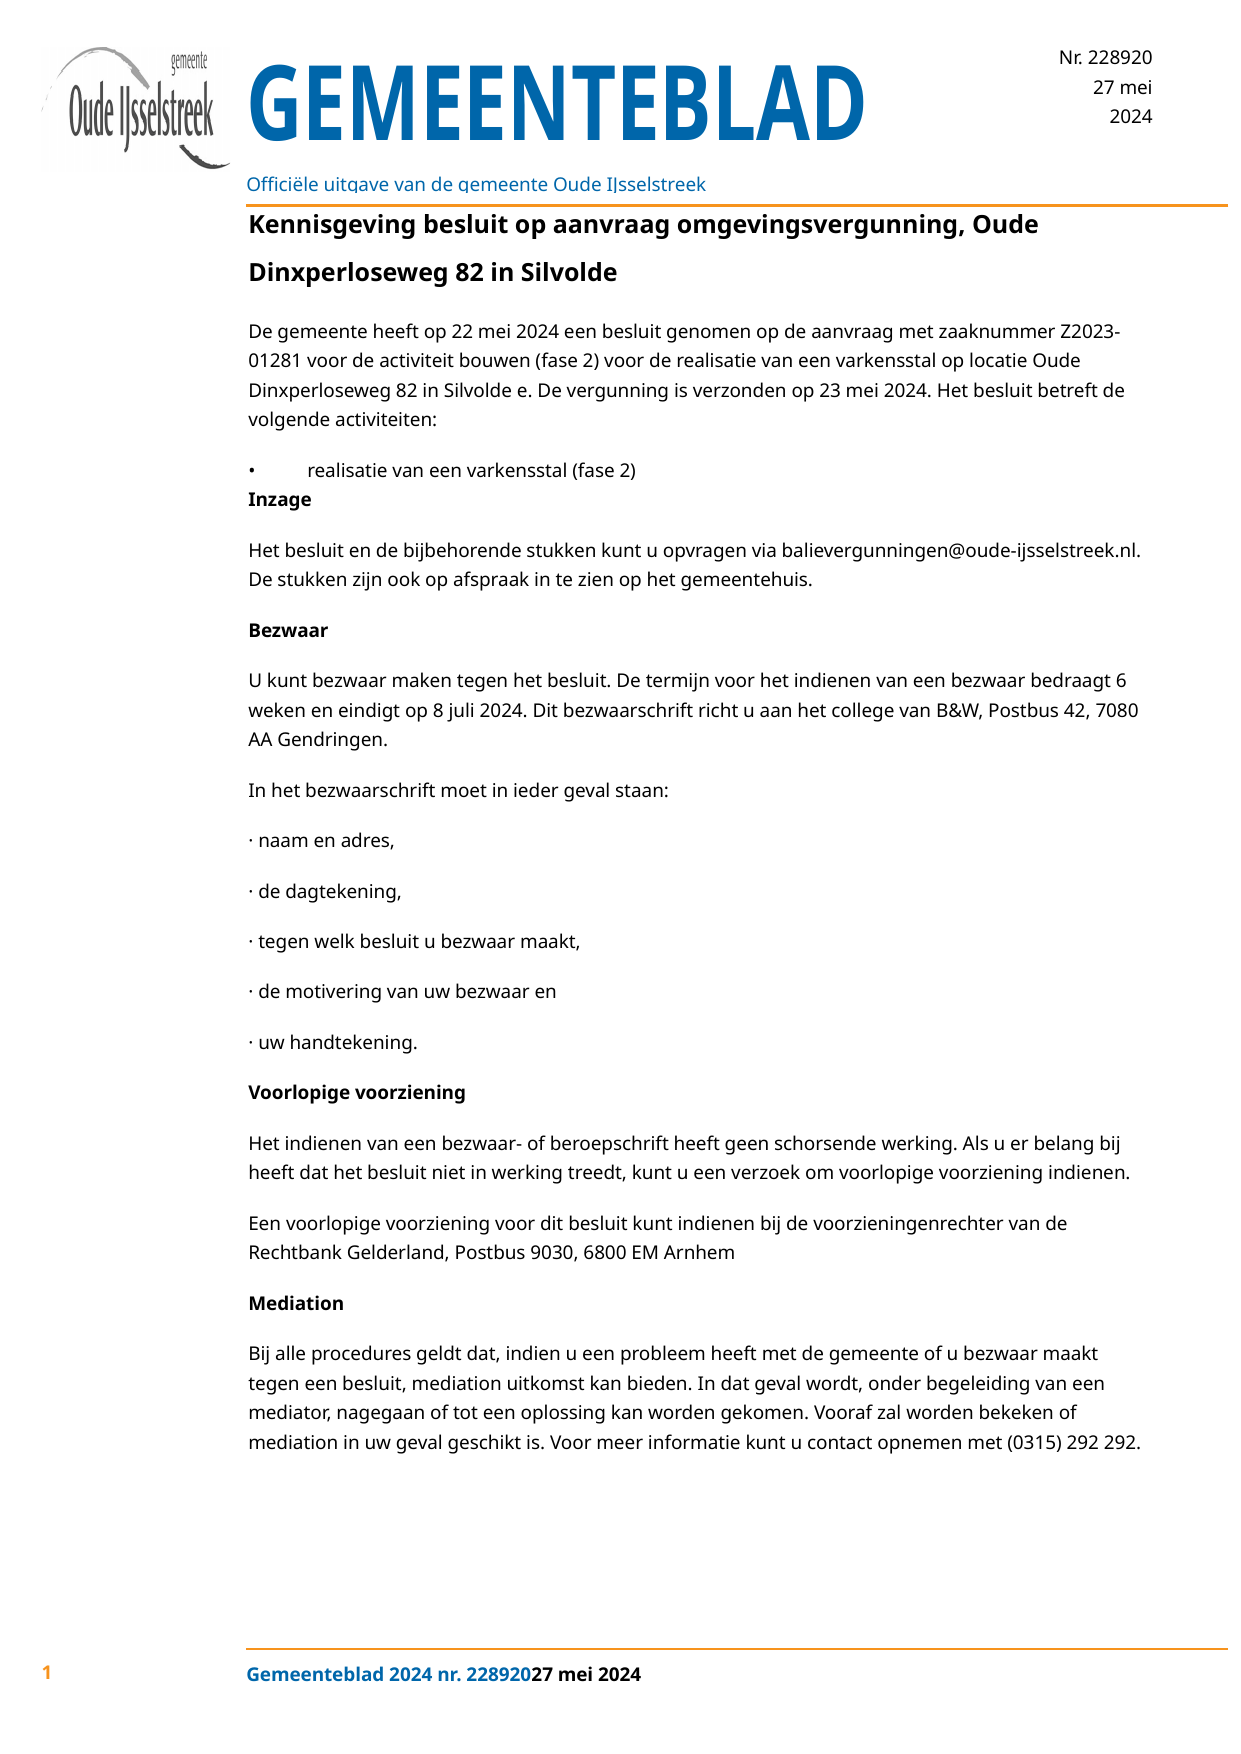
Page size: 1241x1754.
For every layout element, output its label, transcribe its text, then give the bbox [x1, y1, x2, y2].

text U kunt bezwaar maken tegen het besluit. De termijn voor het indienen van een bezwaar bedraagt 6 weken en eindigt op 8 juli 2024. Dit bezwaarschrift richt u aan het college van B&W, Postbus 42, 7080 AA Gendringen. [248, 667, 1152, 752]
text · uw handtekening. [248, 1029, 1152, 1055]
text Inzage [248, 487, 1152, 512]
text Bezwaar [248, 617, 1152, 643]
text · naam en adres, [248, 827, 1152, 853]
text In het bezwaarschrift moet in ieder geval staan: [248, 777, 1152, 803]
text Voorlopige voorziening [248, 1079, 1152, 1105]
text De gemeente heeft op 22 mei 2024 een besluit genomen op de aanvraag met zaaknummer Z2023-01281 voor de activiteit bouwen (fase 2) voor de realisatie van een varkensstal op locatie Oude Dinxperloseweg 82 in Silvolde e. De vergunning is verzonden op 23 mei 2024. Het besluit betreft de volgende activiteiten: [248, 318, 1152, 432]
text · tegen welk besluit u bezwaar maakt, [248, 928, 1152, 954]
text Het besluit en de bijbehorende stukken kunt u opvragen via balievergunningen@oude-ijsselstreek.nl. De stukken zijn ook op afspraak in te zien op het gemeentehuis. [248, 537, 1152, 592]
picture [41, 47, 231, 172]
text Bij alle procedures geldt dat, indien u een probleem heeft met de gemeente of u bezwaar maakt tegen een besluit, mediation uitkomst kan bieden. In dat geval wordt, onder begeleiding van een mediator, nagegaan of tot een oplossing kan worden gekomen. Vooraf zal worden bekeken of mediation in uw geval geschikt is. Voor meer informatie kunt u contact opnemen met (0315) 292 292. [248, 1340, 1152, 1455]
list realisatie van een varkensstal (fase 2) [248, 457, 1152, 483]
text Het indienen van een bezwaar- of beroepschrift heeft geen schorsende werking. Als u er belang bij heeft dat het besluit niet in werking treedt, kunt u een verzoek om voorlopige voorziening indienen. [248, 1130, 1152, 1185]
text · de dagtekening, [248, 878, 1152, 904]
text · de motivering van uw bezwaar en [248, 979, 1152, 1004]
text Kennisgeving besluit op aanvraag omgevingsvergunning, Oude Dinxperloseweg 82 in Silvolde [248, 207, 1152, 288]
text Een voorlopige voorziening voor dit besluit kunt indienen bij de voorzieningenrechter van de Rechtbank Gelderland, Postbus 9030, 6800 EM Arnhem [248, 1210, 1152, 1265]
text Mediation [248, 1290, 1152, 1316]
